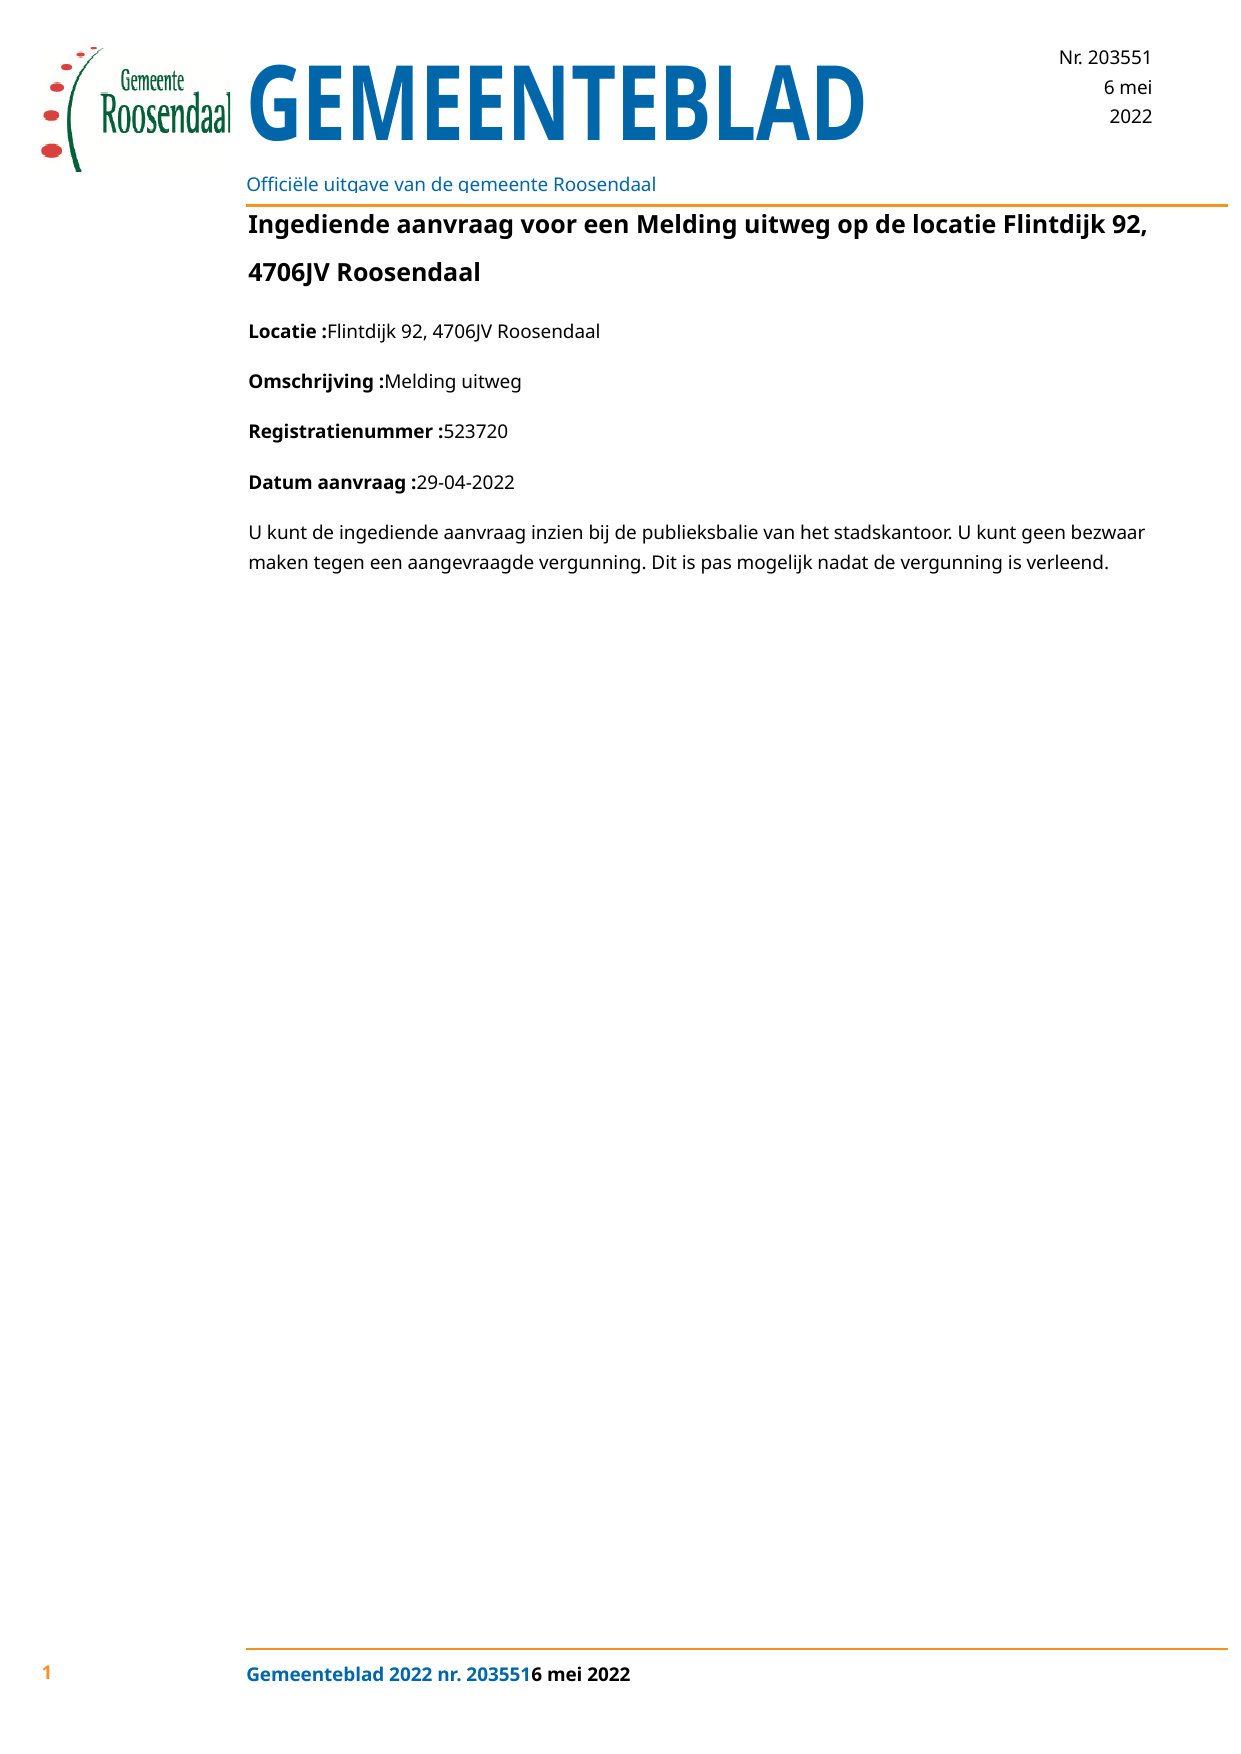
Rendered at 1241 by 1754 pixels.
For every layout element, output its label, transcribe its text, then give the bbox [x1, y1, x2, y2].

text Datum aanvraag :29-04-2022 [248, 469, 1152, 495]
text U kunt de ingediende aanvraag inzien bij de publieksbalie van het stadskantoor. U kunt geen bezwaar maken tegen een aangevraagde vergunning. Dit is pas mogelijk nadat de vergunning is verleend. [248, 519, 1152, 575]
text Locatie :Flintdijk 92, 4706JV Roosendaal [248, 318, 1152, 344]
text Registratienummer :523720 [248, 419, 1152, 444]
text Ingediende aanvraag voor een Melding uitweg op de locatie Flintdijk 92, 4706JV Roosendaal [248, 207, 1152, 288]
picture [41, 47, 231, 172]
text Omschrijving :Melding uitweg [248, 368, 1152, 394]
